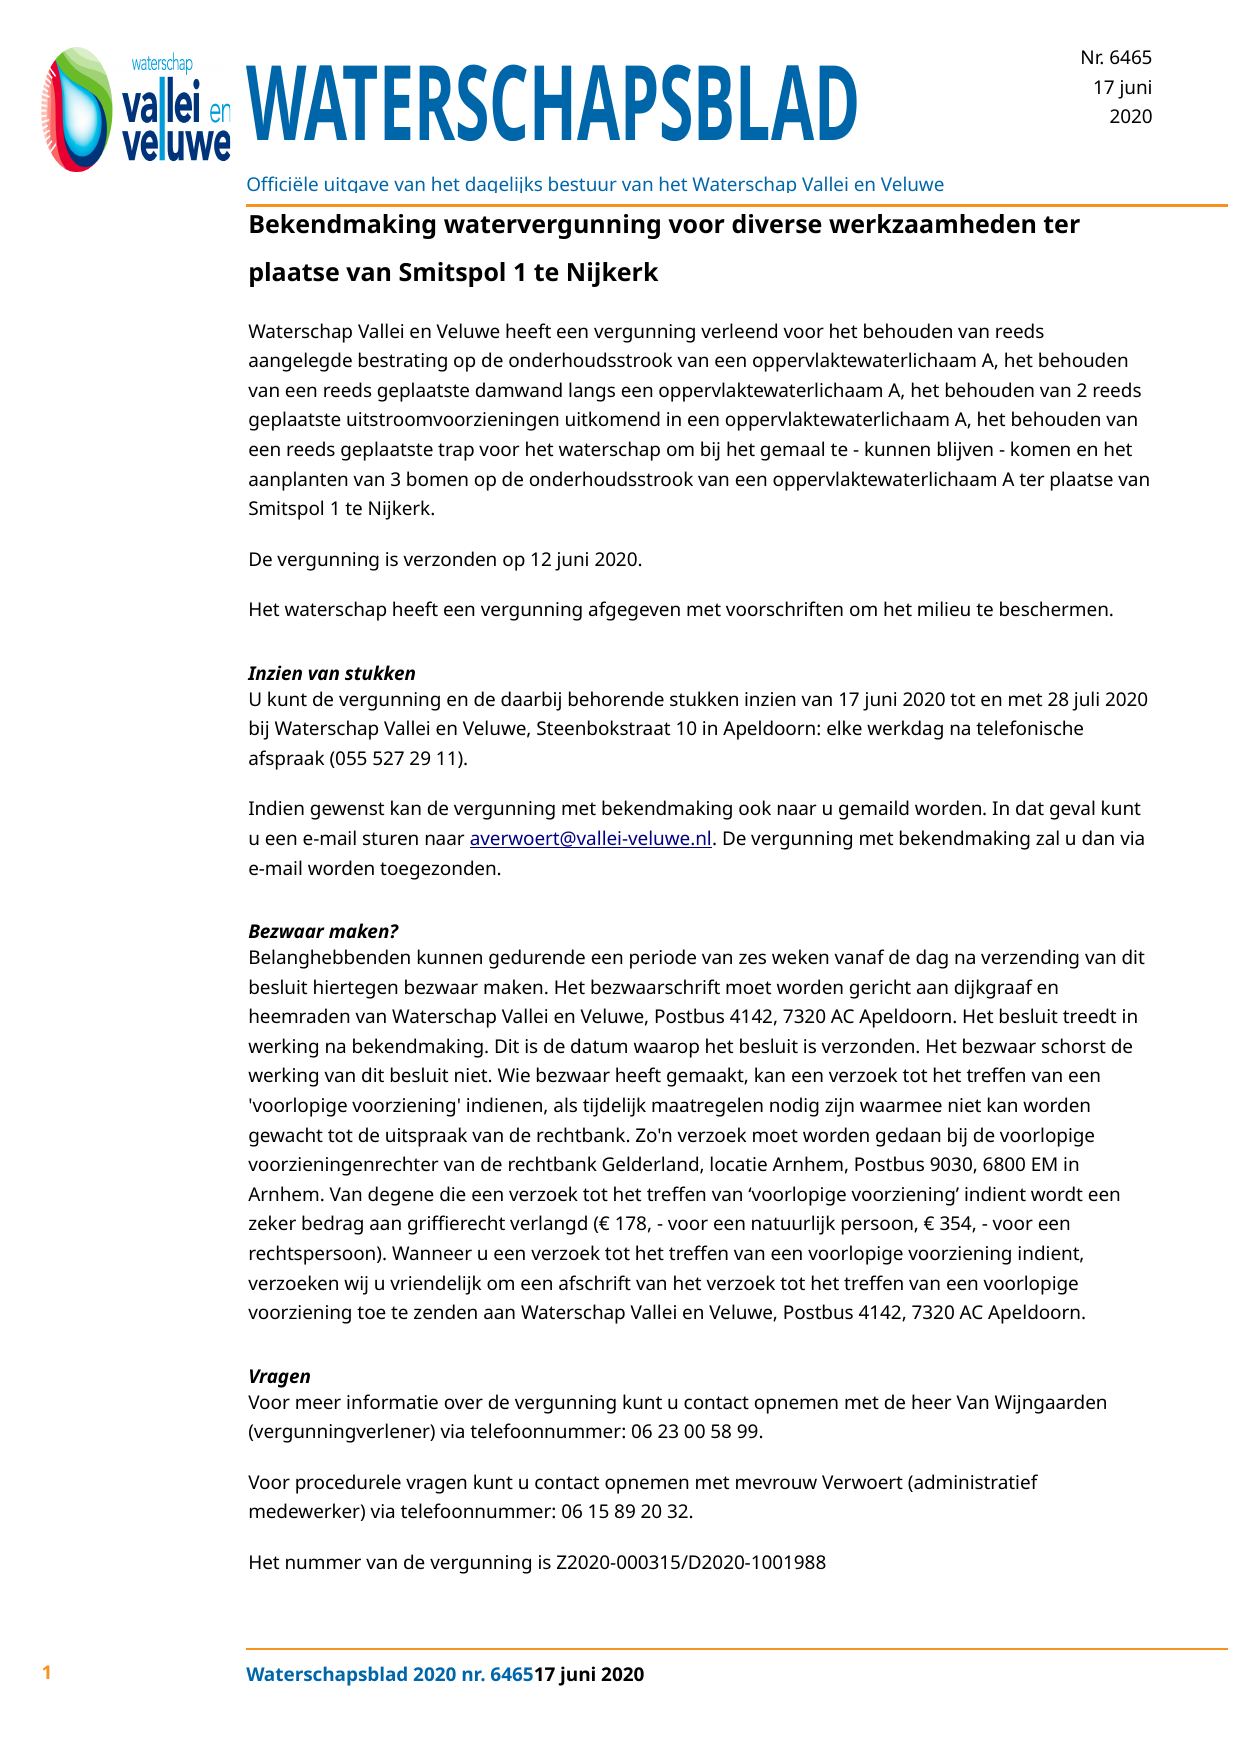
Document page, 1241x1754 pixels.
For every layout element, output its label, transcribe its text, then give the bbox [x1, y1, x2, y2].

text Inzien van stukken [248, 660, 1152, 686]
picture [41, 47, 231, 172]
text U kunt de vergunning en de daarbij behorende stukken inzien van 17 juni 2020 tot en met 28 juli 2020 bij Waterschap Vallei en Veluwe, Steenbokstraat 10 in Apeldoorn: elke werkdag na telefonische afspraak (055 527 29 11). [248, 686, 1152, 771]
text Het nummer van de vergunning is Z2020-000315/D2020-1001988 [248, 1549, 1152, 1575]
text Indien gewenst kan de vergunning met bekendmaking ook naar u gemaild worden. In dat geval kunt u een e-mail sturen naar averwoert@vallei-veluwe.nl. De vergunning met bekendmaking zal u dan via e-mail worden toegezonden. [248, 796, 1152, 880]
text Vragen [248, 1363, 1152, 1389]
text Waterschap Vallei en Veluwe heeft een vergunning verleend voor het behouden van reeds aangelegde bestrating op de onderhoudsstrook van een oppervlaktewaterlichaam A, het behouden van een reeds geplaatste damwand langs een oppervlaktewaterlichaam A, het behouden van 2 reeds geplaatste uitstroomvoorzieningen uitkomend in een oppervlaktewaterlichaam A, het behouden van een reeds geplaatste trap voor het waterschap om bij het gemaal te - kunnen blijven - komen en het aanplanten van 3 bomen op de onderhoudsstrook van een oppervlaktewaterlichaam A ter plaatse van Smitspol 1 te Nijkerk. [248, 318, 1152, 521]
text Voor procedurele vragen kunt u contact opnemen met mevrouw Verwoert (administratief medewerker) via telefoonnummer: 06 15 89 20 32. [248, 1469, 1152, 1524]
text Belanghebbenden kunnen gedurende een periode van zes weken vanaf de dag na verzending van dit besluit hiertegen bezwaar maken. Het bezwaarschrift moet worden gericht aan dijkgraaf en heemraden van Waterschap Vallei en Veluwe, Postbus 4142, 7320 AC Apeldoorn. Het besluit treedt in werking na bekendmaking. Dit is de datum waarop het besluit is verzonden. Het bezwaar schorst de werking van dit besluit niet. Wie bezwaar heeft gemaakt, kan een verzoek tot het treffen van een 'voorlopige voorziening' indienen, als tijdelijk maatregelen nodig zijn waarmee niet kan worden gewacht tot de uitspraak van de rechtbank. Zo'n verzoek moet worden gedaan bij de voorlopige voorzieningenrechter van de rechtbank Gelderland, locatie Arnhem, Postbus 9030, 6800 EM in Arnhem. Van degene die een verzoek tot het treffen van ‘voorlopige voorziening’ indient wordt een zeker bedrag aan griffierecht verlangd (€ 178, - voor een natuurlijk persoon, € 354, - voor een rechtspersoon). Wanneer u een verzoek tot het treffen van een voorlopige voorziening indient, verzoeken wij u vriendelijk om een afschrift van het verzoek tot het treffen van een voorlopige voorziening toe te zenden aan Waterschap Vallei en Veluwe, Postbus 4142, 7320 AC Apeldoorn. [248, 944, 1152, 1325]
text Bezwaar maken? [248, 919, 1152, 944]
text Voor meer informatie over de vergunning kunt u contact opnemen met de heer Van Wijngaarden (vergunningverlener) via telefoonnummer: 06 23 00 58 99. [248, 1389, 1152, 1444]
text Het waterschap heeft een vergunning afgegeven met voorschriften om het milieu te beschermen. [248, 596, 1152, 622]
text Bekendmaking watervergunning voor diverse werkzaamheden ter plaatse van Smitspol 1 te Nijkerk [248, 207, 1152, 288]
text De vergunning is verzonden op 12 juni 2020. [248, 546, 1152, 572]
